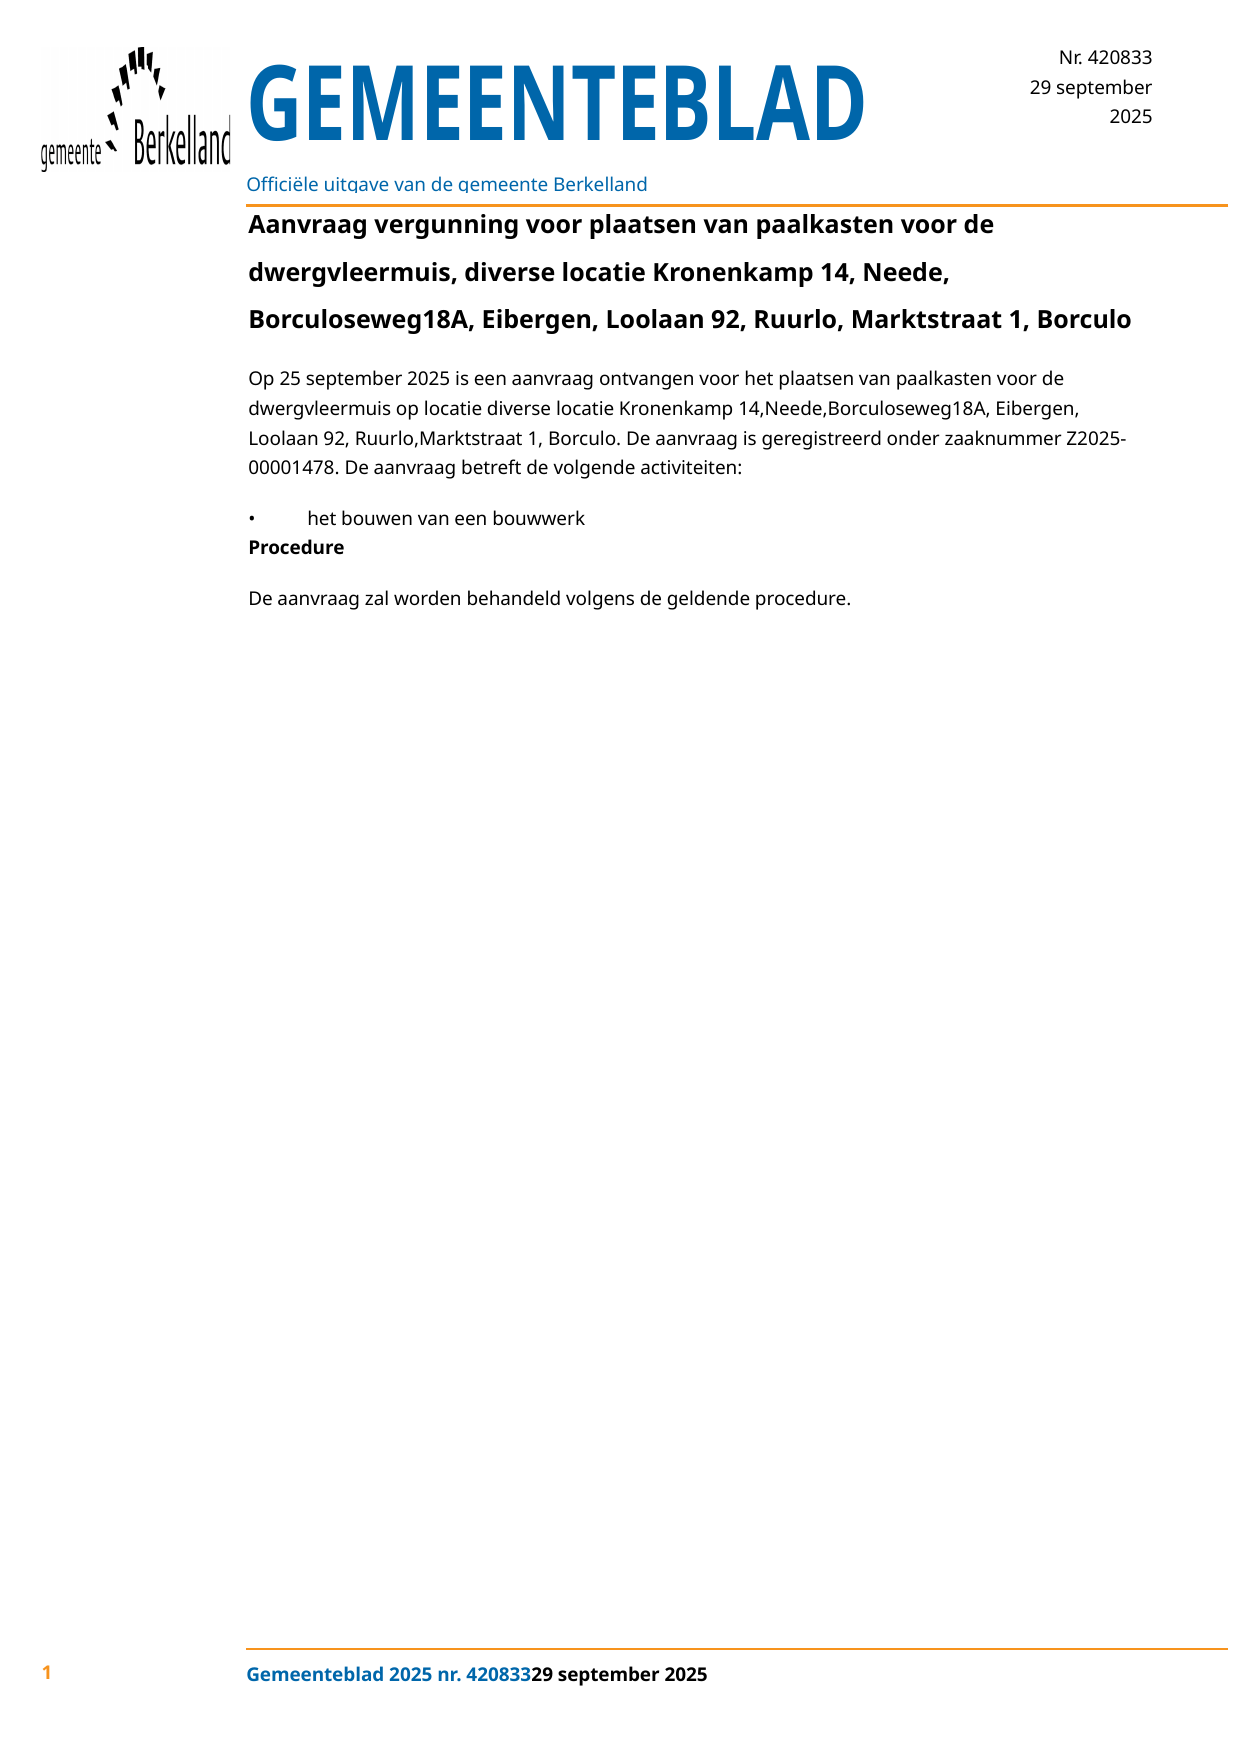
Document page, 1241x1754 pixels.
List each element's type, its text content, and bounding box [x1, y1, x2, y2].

text Op 25 september 2025 is een aanvraag ontvangen voor het plaatsen van paalkasten voor de dwergvleermuis op locatie diverse locatie Kronenkamp 14,Neede,Borculoseweg18A, Eibergen, Loolaan 92, Ruurlo,Marktstraat 1, Borculo. De aanvraag is geregistreerd onder zaaknummer Z2025-00001478. De aanvraag betreft de volgende activiteiten: [248, 366, 1152, 480]
text Procedure [248, 534, 1152, 560]
list het bouwen van een bouwwerk [248, 505, 1152, 530]
picture [41, 47, 231, 172]
text Aanvraag vergunning voor plaatsen van paalkasten voor de dwergvleermuis, diverse locatie Kronenkamp 14, Neede, Borculoseweg18A, Eibergen, Loolaan 92, Ruurlo, Marktstraat 1, Borculo [248, 207, 1152, 336]
text De aanvraag zal worden behandeld volgens de geldende procedure. [248, 585, 1152, 610]
